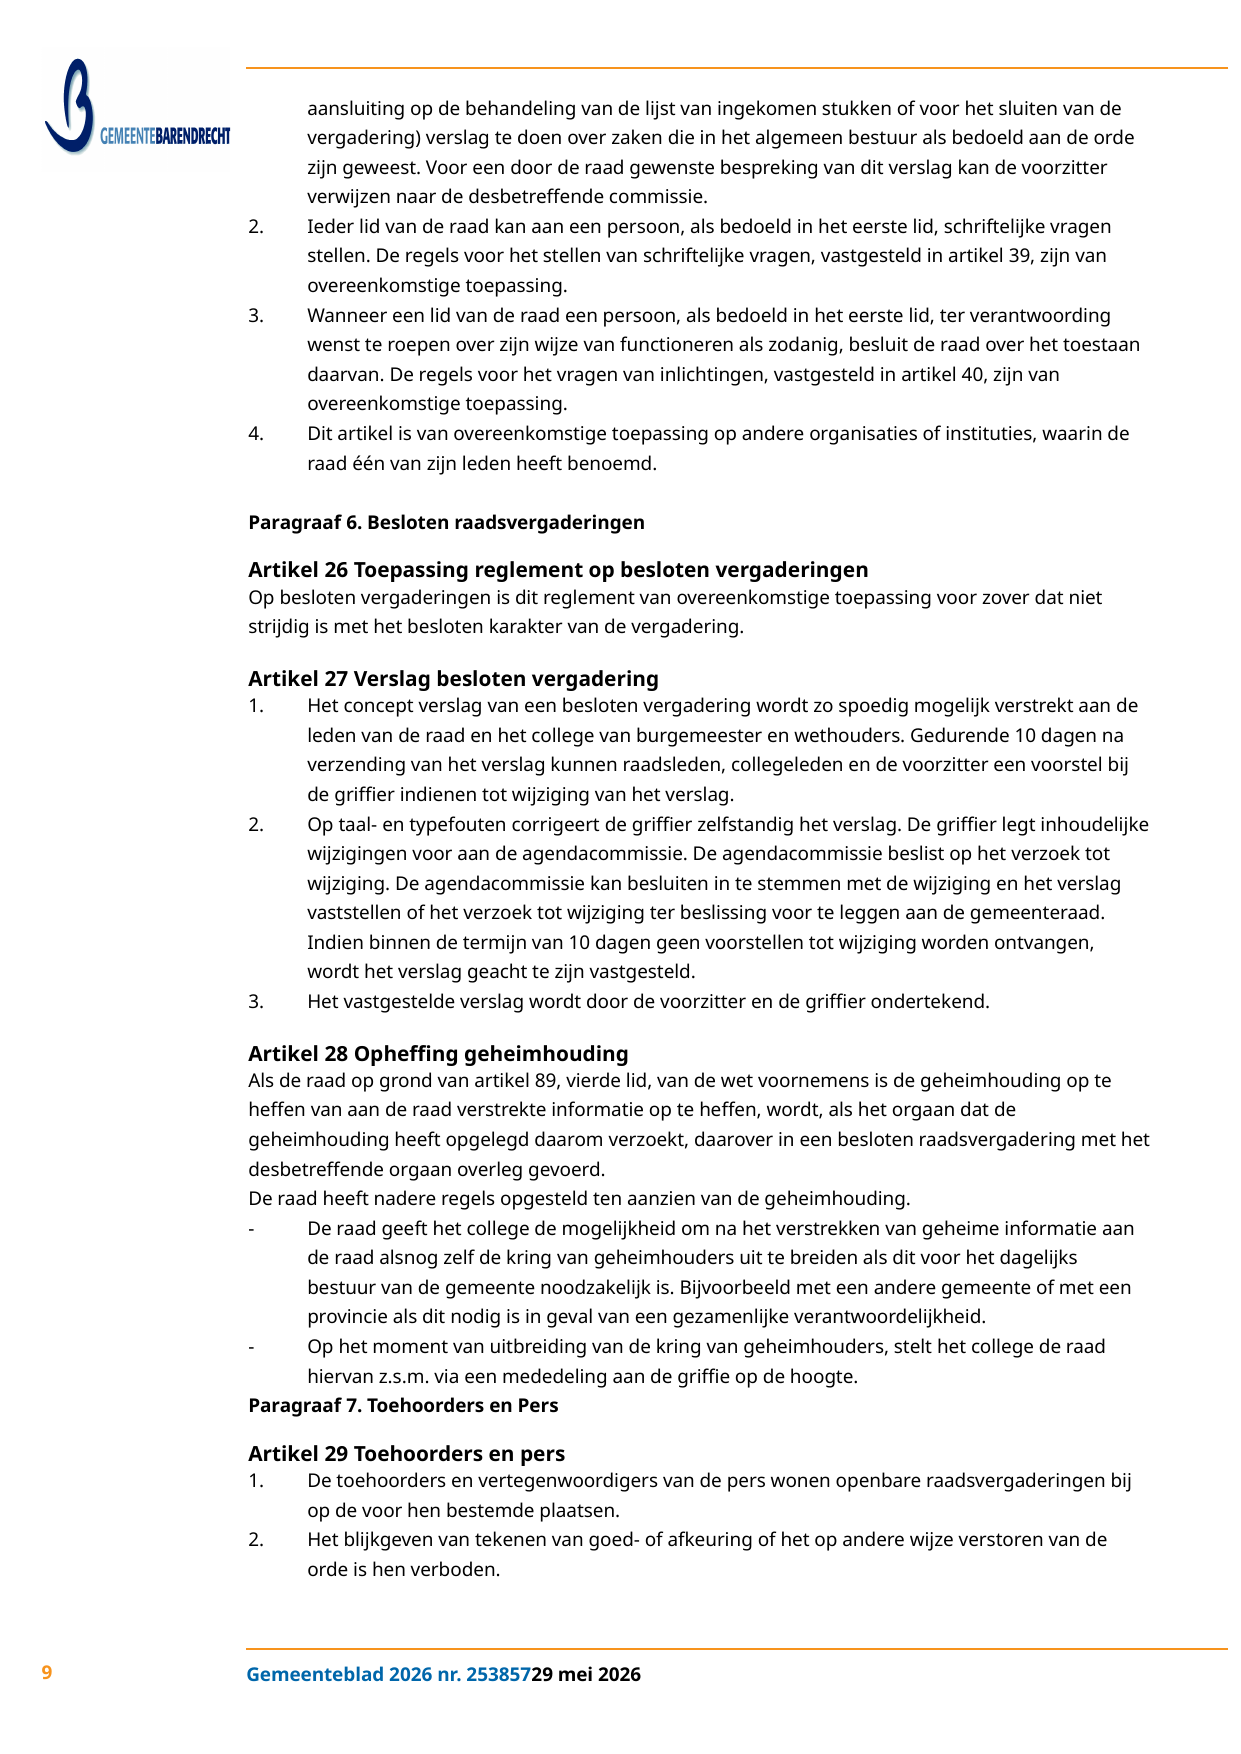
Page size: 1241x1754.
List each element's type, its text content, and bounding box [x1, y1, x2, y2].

list Wanneer een lid van de raad een persoon, als bedoeld in het eerste lid, ter verantwoording wenst te roepen over zijn wijze van functioneren als zodanig, besluit de raad over het toestaan daarvan. De regels voor het vragen van inlichtingen, vastgesteld in artikel 40, zijn van overeenkomstige toepassing. [248, 302, 1152, 416]
text Paragraaf 6. Besloten raadsvergaderingen [248, 509, 1152, 535]
list De toehoorders en vertegenwoordigers van de pers wonen openbare raadsvergaderingen bij op de voor hen bestemde plaatsen. [248, 1467, 1152, 1523]
text De raad heeft nadere regels opgesteld ten aanzien van de geheimhouding. [248, 1185, 1152, 1211]
list Ieder lid van de raad kan aan een persoon, als bedoeld in het eerste lid, schriftelijke vragen stellen. De regels voor het stellen van schriftelijke vragen, vastgesteld in artikel 39, zijn van overeenkomstige toepassing. [248, 213, 1152, 298]
list Dit artikel is van overeenkomstige toepassing op andere organisaties of instituties, waarin de raad één van zijn leden heeft benoemd. [248, 420, 1152, 476]
text Als de raad op grond van artikel 89, vierde lid, van de wet voornemens is de geheimhouding op te heffen van aan de raad verstrekte informatie op te heffen, wordt, als het orgaan dat de geheimhouding heeft opgelegd daarom verzoekt, daarover in een besloten raadsvergadering met het desbetreffende orgaan overleg gevoerd. [248, 1067, 1152, 1182]
list De raad geeft het college de mogelijkheid om na het verstrekken van geheime informatie aan de raad alsnog zelf de kring van geheimhouders uit te breiden als dit voor het dagelijks bestuur van de gemeente noodzakelijk is. Bijvoorbeeld met een andere gemeente of met een provincie als dit nodig is in geval van een gezamenlijke verantwoordelijkheid. [248, 1215, 1152, 1329]
list Het concept verslag van een besloten vergadering wordt zo spoedig mogelijk verstrekt aan de leden van de raad en het college van burgemeester en wethouders. Gedurende 10 dagen na verzending van het verslag kunnen raadsleden, collegeleden en de voorzitter een voorstel bij de griffier indienen tot wijziging van het verslag. [248, 692, 1152, 807]
text Artikel 27 Verslag besloten vergadering [248, 664, 1152, 692]
text Paragraaf 7. Toehoorders en Pers [248, 1392, 1152, 1418]
picture [41, 47, 231, 172]
text Artikel 26 Toepassing reglement op besloten vergaderingen [248, 556, 1152, 584]
text Artikel 29 Toehoorders en pers [248, 1439, 1152, 1467]
text Op besloten vergaderingen is dit reglement van overeenkomstige toepassing voor zover dat niet strijdig is met het besloten karakter van de vergadering. [248, 584, 1152, 639]
list aansluiting op de behandeling van de lijst van ingekomen stukken of voor het sluiten van de vergadering) verslag te doen over zaken die in het algemeen bestuur als bedoeld aan de orde zijn geweest. Voor een door de raad gewenste bespreking van dit verslag kan de voorzitter verwijzen naar de desbetreffende commissie. [248, 95, 1152, 209]
list Het vastgestelde verslag wordt door de voorzitter en de griffier ondertekend. [248, 988, 1152, 1014]
list Op taal- en typefouten corrigeert de griffier zelfstandig het verslag. De griffier legt inhoudelijke wijzigingen voor aan de agendacommissie. De agendacommissie beslist op het verzoek tot wijziging. De agendacommissie kan besluiten in te stemmen met de wijziging en het verslag vaststellen of het verzoek tot wijziging ter beslissing voor te leggen aan de gemeenteraad. Indien binnen de termijn van 10 dagen geen voorstellen tot wijziging worden ontvangen, wordt het verslag geacht te zijn vastgesteld. [248, 811, 1152, 984]
list Op het moment van uitbreiding van de kring van geheimhouders, stelt het college de raad hiervan z.s.m. via een mededeling aan de griffie op de hoogte. [248, 1333, 1152, 1389]
text Artikel 28 Opheffing geheimhouding [248, 1039, 1152, 1067]
list Het blijkgeven van tekenen van goed- of afkeuring of het op andere wijze verstoren van de orde is hen verboden. [248, 1527, 1152, 1582]
